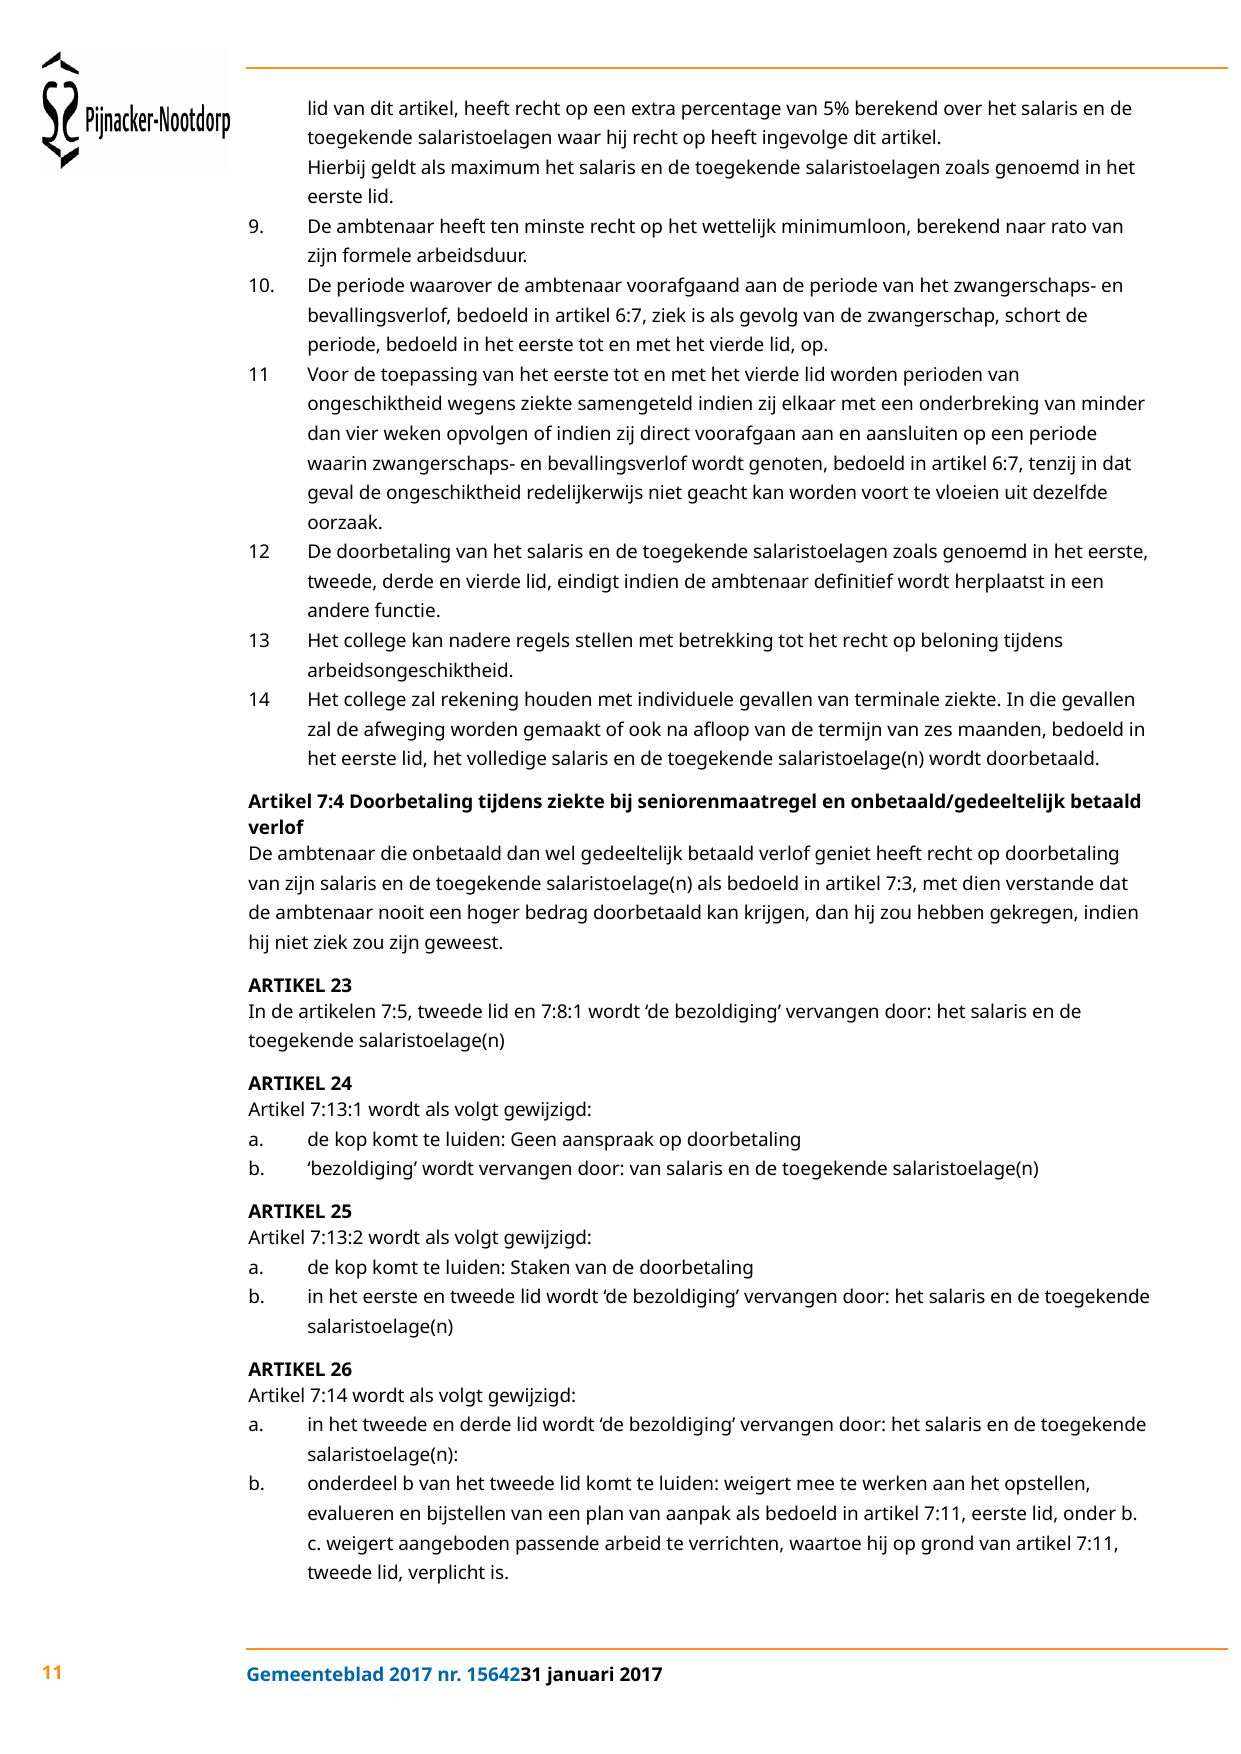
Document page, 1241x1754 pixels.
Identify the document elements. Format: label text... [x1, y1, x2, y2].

text Artikel 7:4 Doorbetaling tijdens ziekte bij seniorenmaatregel en onbetaald/gedeeltelijk betaald verlof [248, 789, 1152, 840]
list Het college kan nadere regels stellen met betrekking tot het recht op beloning tijdens arbeidsongeschiktheid. [248, 627, 1152, 683]
list onderdeel b van het tweede lid komt te luiden: weigert mee te werken aan het opstellen, evalueren en bijstellen van een plan van aanpak als bedoeld in artikel 7:11, eerste lid, onder b. c. weigert aangeboden passende arbeid te verrichten, waartoe hij op grond van artikel 7:11, tweede lid, verplicht is. [248, 1471, 1152, 1585]
list in het tweede en derde lid wordt ‘de bezoldiging’ vervangen door: het salaris en de toegekende salaristoelage(n): [248, 1411, 1152, 1467]
list Voor de toepassing van het eerste tot en met het vierde lid worden perioden van ongeschiktheid wegens ziekte samengeteld indien zij elkaar met een onderbreking van minder dan vier weken opvolgen of indien zij direct voorafgaan aan en aansluiten op een periode waarin zwangerschaps- en bevallingsverlof wordt genoten, bedoeld in artikel 6:7, tenzij in dat geval de ongeschiktheid redelijkerwijs niet geacht kan worden voort te vloeien uit dezelfde oorzaak. [248, 361, 1152, 535]
text ARTIKEL 24 [248, 1071, 1152, 1096]
list de kop komt te luiden: Staken van de doorbetaling [248, 1254, 1152, 1279]
text Artikel 7:13:1 wordt als volgt gewijzigd: [248, 1096, 1152, 1122]
list lid van dit artikel, heeft recht op een extra percentage van 5% berekend over het salaris en de toegekende salaristoelagen waar hij recht op heeft ingevolge dit artikel. [248, 95, 1152, 150]
list ‘bezoldiging’ wordt vervangen door: van salaris en de toegekende salaristoelage(n) [248, 1155, 1152, 1181]
list Hierbij geldt als maximum het salaris en de toegekende salaristoelagen zoals genoemd in het eerste lid. [248, 154, 1152, 209]
list de kop komt te luiden: Geen aanspraak op doorbetaling [248, 1126, 1152, 1152]
list De ambtenaar heeft ten minste recht op het wettelijk minimumloon, berekend naar rato van zijn formele arbeidsduur. [248, 213, 1152, 268]
text ARTIKEL 25 [248, 1198, 1152, 1224]
text De ambtenaar die onbetaald dan wel gedeeltelijk betaald verlof geniet heeft recht op doorbetaling van zijn salaris en de toegekende salaristoelage(n) als bedoeld in artikel 7:3, met dien verstande dat de ambtenaar nooit een hoger bedrag doorbetaald kan krijgen, dan hij zou hebben gekregen, indien hij niet ziek zou zijn geweest. [248, 840, 1152, 955]
list in het eerste en tweede lid wordt ‘de bezoldiging’ vervangen door: het salaris en de toegekende salaristoelage(n) [248, 1283, 1152, 1339]
list Het college zal rekening houden met individuele gevallen van terminale ziekte. In die gevallen zal de afweging worden gemaakt of ook na afloop van de termijn van zes maanden, bedoeld in het eerste lid, het volledige salaris en de toegekende salaristoelage(n) wordt doorbetaald. [248, 686, 1152, 771]
picture [41, 47, 231, 172]
text ARTIKEL 26 [248, 1356, 1152, 1382]
text In de artikelen 7:5, tweede lid en 7:8:1 wordt ‘de bezoldiging’ vervangen door: het salaris en de toegekende salaristoelage(n) [248, 998, 1152, 1053]
text Artikel 7:13:2 wordt als volgt gewijzigd: [248, 1224, 1152, 1250]
list De doorbetaling van het salaris en de toegekende salaristoelagen zoals genoemd in het eerste, tweede, derde en vierde lid, eindigt indien de ambtenaar definitief wordt herplaatst in een andere functie. [248, 538, 1152, 623]
text Artikel 7:14 wordt als volgt gewijzigd: [248, 1382, 1152, 1408]
list De periode waarover de ambtenaar voorafgaand aan de periode van het zwangerschaps- en bevallingsverlof, bedoeld in artikel 6:7, ziek is als gevolg van de zwangerschap, schort de periode, bedoeld in het eerste tot en met het vierde lid, op. [248, 272, 1152, 357]
text ARTIKEL 23 [248, 972, 1152, 998]
